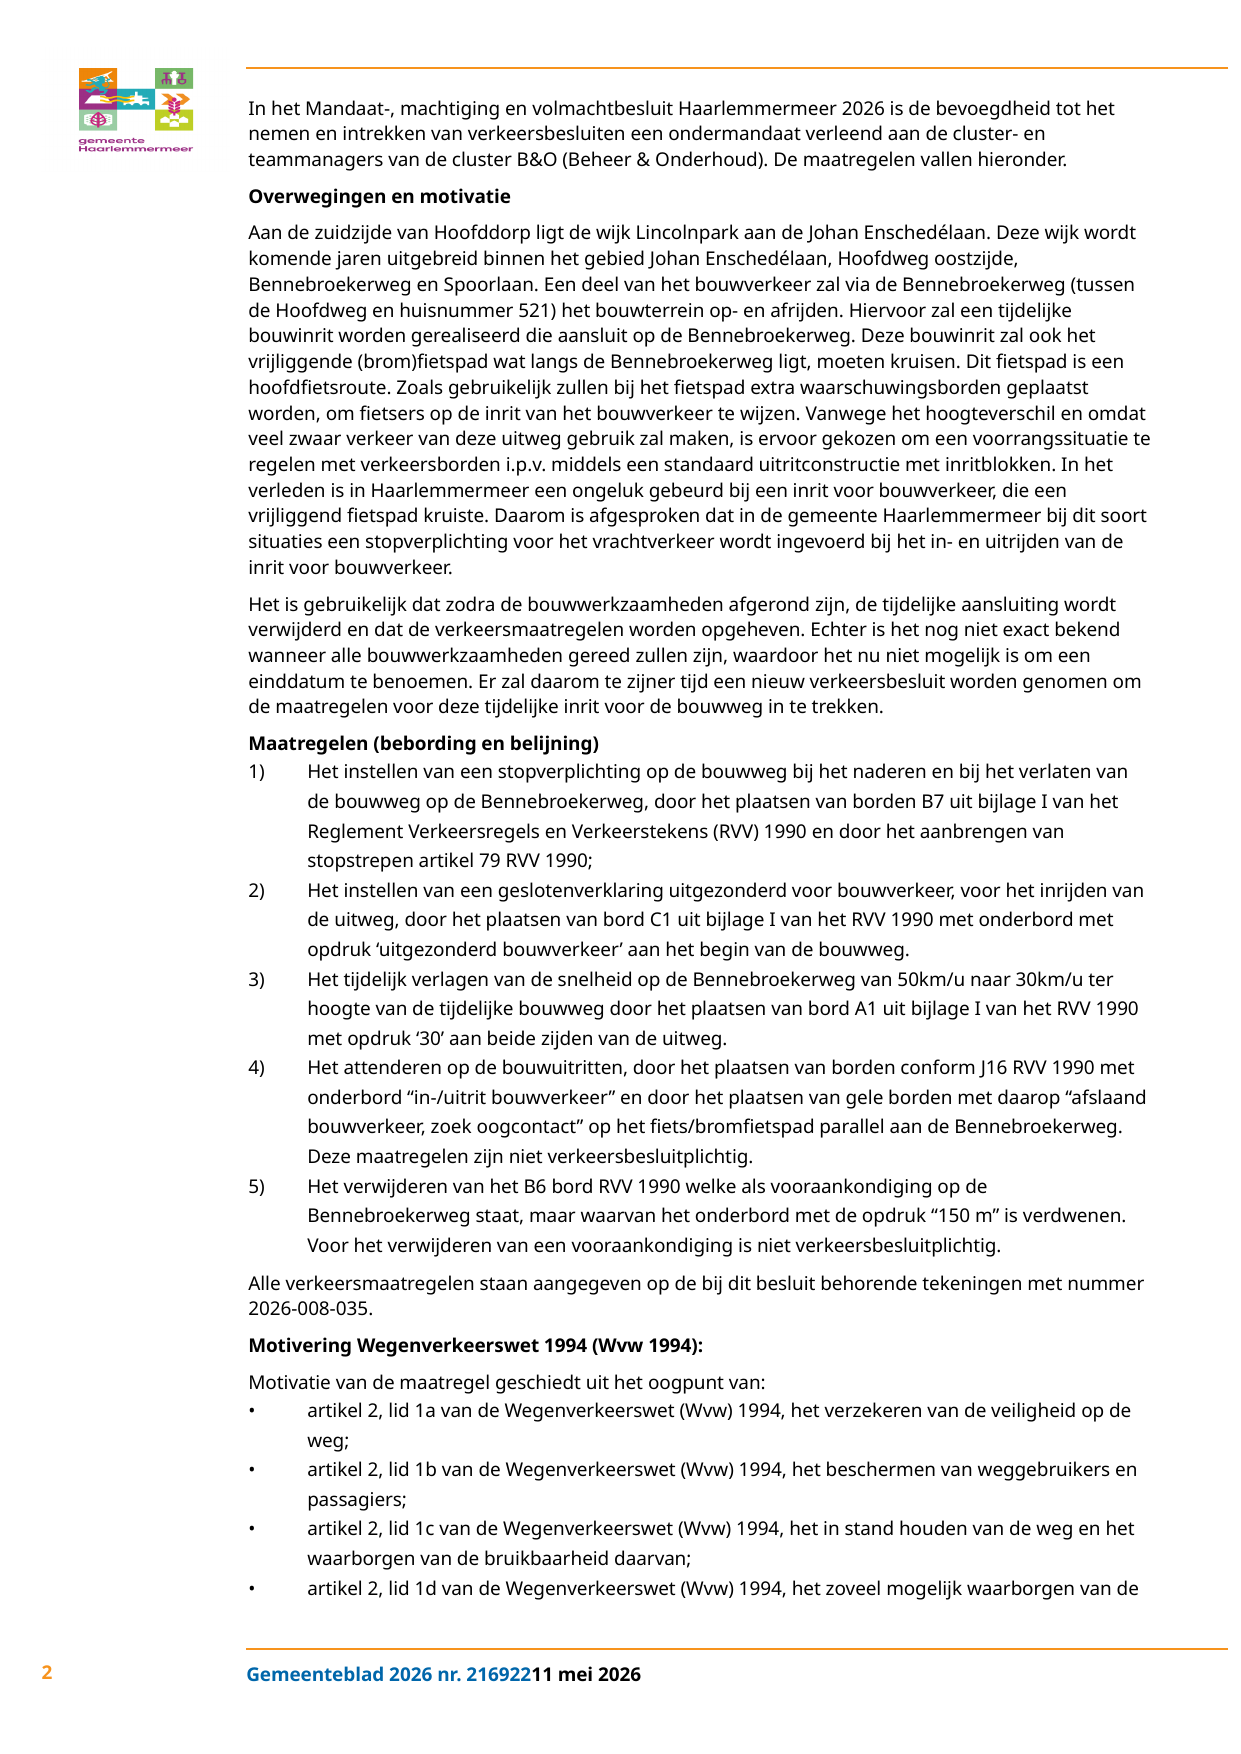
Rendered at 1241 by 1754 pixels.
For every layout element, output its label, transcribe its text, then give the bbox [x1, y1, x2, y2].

text Maatregelen (bebording en belijning) [248, 730, 1152, 756]
list Het instellen van een stopverplichting op de bouwweg bij het naderen en bij het verlaten van de bouwweg op de Bennebroekerweg, door het plaatsen van borden B7 uit bijlage I van het Reglement Verkeersregels en Verkeerstekens (RVV) 1990 en door het aanbrengen van stopstrepen artikel 79 RVV 1990; [248, 759, 1152, 873]
text Motivatie van de maatregel geschiedt uit het oogpunt van: [248, 1369, 1152, 1395]
list Het verwijderen van het B6 bord RVV 1990 welke als vooraankondiging op de Bennebroekerweg staat, maar waarvan het onderbord met de opdruk “150 m” is verdwenen. Voor het verwijderen van een vooraankondiging is niet verkeersbesluitplichtig. [248, 1173, 1152, 1258]
list Het attenderen op de bouwuitritten, door het plaatsen van borden conform J16 RVV 1990 met onderbord “in-/uitrit bouwverkeer” en door het plaatsen van gele borden met daarop “afslaand bouwverkeer, zoek oogcontact” op het fiets/bromfietspad parallel aan de Bennebroekerweg. Deze maatregelen zijn niet verkeersbesluitplichtig. [248, 1054, 1152, 1169]
list artikel 2, lid 1d van de Wegenverkeerswet (Wvw) 1994, het zoveel mogelijk waarborgen van de [248, 1575, 1152, 1601]
list Het tijdelijk verlagen van de snelheid op de Bennebroekerweg van 50km/u naar 30km/u ter hoogte van de tijdelijke bouwweg door het plaatsen van bord A1 uit bijlage I van het RVV 1990 met opdruk ‘30’ aan beide zijden van de uitweg. [248, 966, 1152, 1051]
list artikel 2, lid 1c van de Wegenverkeerswet (Wvw) 1994, het in stand houden van de weg en het waarborgen van de bruikbaarheid daarvan; [248, 1516, 1152, 1571]
text Overwegingen en motivatie [248, 183, 1152, 209]
picture [41, 47, 231, 172]
text Aan de zuidzijde van Hoofddorp ligt de wijk Lincolnpark aan de Johan Enschedélaan. Deze wijk wordt komende jaren uitgebreid binnen het gebied Johan Enschedélaan, Hoofdweg oostzijde, Bennebroekerweg en Spoorlaan. Een deel van het bouwverkeer zal via de Bennebroekerweg (tussen de Hoofdweg en huisnummer 521) het bouwterrein op- en afrijden. Hiervoor zal een tijdelijke bouwinrit worden gerealiseerd die aansluit op de Bennebroekerweg. Deze bouwinrit zal ook het vrijliggende (brom)fietspad wat langs de Bennebroekerweg ligt, moeten kruisen. Dit fietspad is een hoofdfietsroute. Zoals gebruikelijk zullen bij het fietspad extra waarschuwingsborden geplaatst worden, om fietsers op de inrit van het bouwverkeer te wijzen. Vanwege het hoogteverschil en omdat veel zwaar verkeer van deze uitweg gebruik zal maken, is ervoor gekozen om een voorrangssituatie te regelen met verkeersborden i.p.v. middels een standaard uitritconstructie met inritblokken. In het verleden is in Haarlemmermeer een ongeluk gebeurd bij een inrit voor bouwverkeer, die een vrijliggend fietspad kruiste. Daarom is afgesproken dat in de gemeente Haarlemmermeer bij dit soort situaties een stopverplichting voor het vrachtverkeer wordt ingevoerd bij het in- en uitrijden van de inrit voor bouwverkeer. [248, 219, 1152, 580]
list Het instellen van een geslotenverklaring uitgezonderd voor bouwverkeer, voor het inrijden van de uitweg, door het plaatsen van bord C1 uit bijlage I van het RVV 1990 met onderbord met opdruk ‘uitgezonderd bouwverkeer’ aan het begin van de bouwweg. [248, 877, 1152, 962]
text Motivering Wegenverkeerswet 1994 (Wvw 1994): [248, 1332, 1152, 1358]
text Het is gebruikelijk dat zodra de bouwwerkzaamheden afgerond zijn, de tijdelijke aansluiting wordt verwijderd en dat de verkeersmaatregelen worden opgeheven. Echter is het nog niet exact bekend wanneer alle bouwwerkzaamheden gereed zullen zijn, waardoor het nu niet mogelijk is om een einddatum te benoemen. Er zal daarom te zijner tijd een nieuw verkeersbesluit worden genomen om de maatregelen voor deze tijdelijke inrit voor de bouwweg in te trekken. [248, 591, 1152, 719]
list artikel 2, lid 1b van de Wegenverkeerswet (Wvw) 1994, het beschermen van weggebruikers en passagiers; [248, 1456, 1152, 1512]
text Alle verkeersmaatregelen staan aangegeven op de bij dit besluit behorende tekeningen met nummer 2026-008-035. [248, 1270, 1152, 1321]
list artikel 2, lid 1a van de Wegenverkeerswet (Wvw) 1994, het verzekeren van de veiligheid op de weg; [248, 1397, 1152, 1453]
text In het Mandaat-, machtiging en volmachtbesluit Haarlemmermeer 2026 is de bevoegdheid tot het nemen en intrekken van verkeersbesluiten een ondermandaat verleend aan de cluster- en teammanagers van de cluster B&O (Beheer & Onderhoud). De maatregelen vallen hieronder. [248, 95, 1152, 172]
